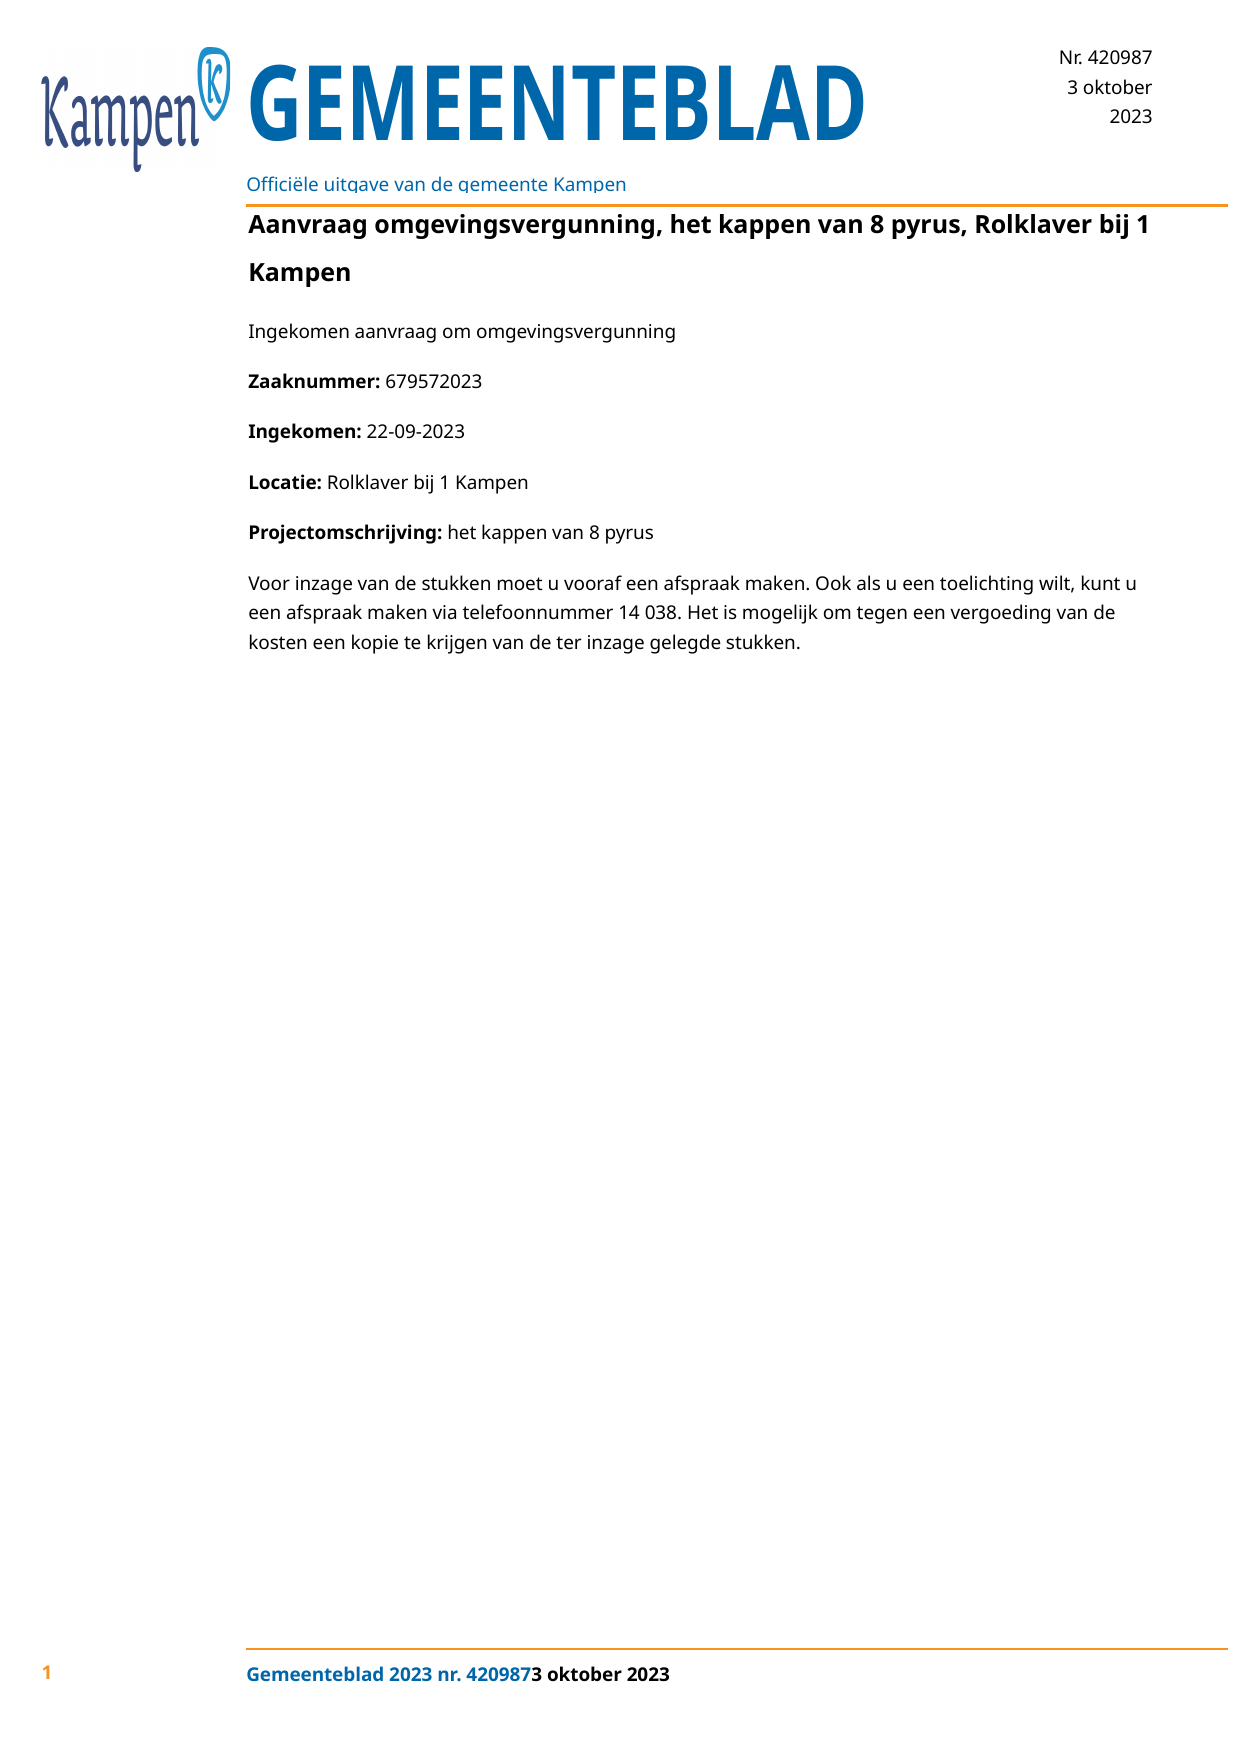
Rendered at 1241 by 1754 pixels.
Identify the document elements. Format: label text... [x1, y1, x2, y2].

text Zaaknummer: 679572023 [248, 368, 1152, 394]
text Ingekomen: 22-09-2023 [248, 419, 1152, 444]
text Aanvraag omgevingsvergunning, het kappen van 8 pyrus, Rolklaver bij 1 Kampen [248, 207, 1152, 288]
text Ingekomen aanvraag om omgevingsvergunning [248, 318, 1152, 344]
text Projectomschrijving: het kappen van 8 pyrus [248, 519, 1152, 545]
text Locatie: Rolklaver bij 1 Kampen [248, 469, 1152, 495]
text Voor inzage van de stukken moet u vooraf een afspraak maken. Ook als u een toelichting wilt, kunt u een afspraak maken via telefoonnummer 14 038. Het is mogelijk om tegen een vergoeding van de kosten een kopie te krijgen van de ter inzage gelegde stukken. [248, 570, 1152, 655]
picture [41, 47, 231, 172]
